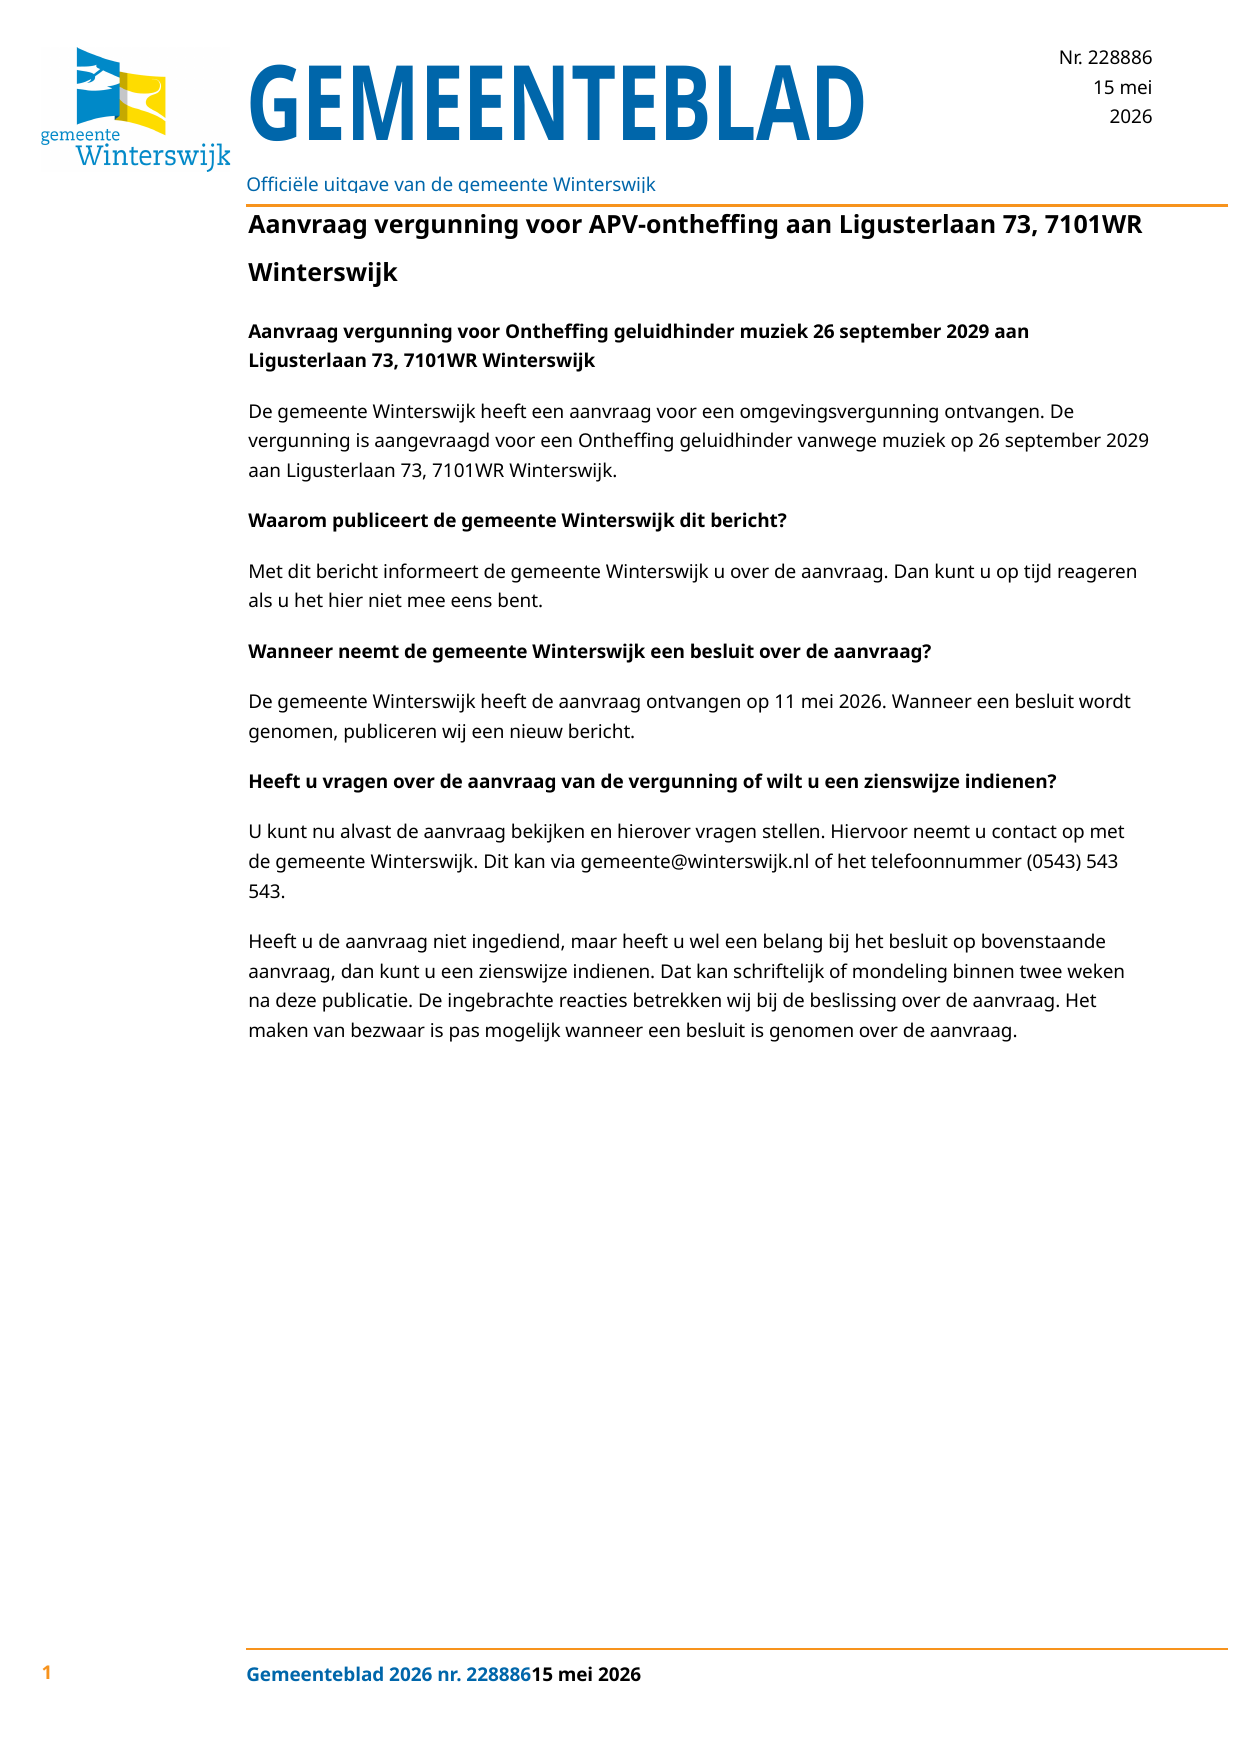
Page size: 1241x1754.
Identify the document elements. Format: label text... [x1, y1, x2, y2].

text De gemeente Winterswijk heeft een aanvraag voor een omgevingsvergunning ontvangen. De vergunning is aangevraagd voor een Ontheffing geluidhinder vanwege muziek op 26 september 2029 aan Ligusterlaan 73, 7101WR Winterswijk. [248, 398, 1152, 483]
text De gemeente Winterswijk heeft de aanvraag ontvangen op 11 mei 2026. Wanneer een besluit wordt genomen, publiceren wij een nieuw bericht. [248, 688, 1152, 744]
text Waarom publiceert de gemeente Winterswijk dit bericht? [248, 507, 1152, 533]
picture [41, 47, 231, 172]
text Met dit bericht informeert de gemeente Winterswijk u over de aanvraag. Dan kunt u op tijd reageren als u het hier niet mee eens bent. [248, 558, 1152, 613]
text Heeft u de aanvraag niet ingediend, maar heeft u wel een belang bij het besluit op bovenstaande aanvraag, dan kunt u een zienswijze indienen. Dat kan schriftelijk of mondeling binnen twee weken na deze publicatie. De ingebrachte reacties betrekken wij bij de beslissing over de aanvraag. Het maken van bezwaar is pas mogelijk wanneer een besluit is genomen over de aanvraag. [248, 928, 1152, 1043]
text U kunt nu alvast de aanvraag bekijken en hierover vragen stellen. Hiervoor neemt u contact op met de gemeente Winterswijk. Dit kan via gemeente@winterswijk.nl of het telefoonnummer (0543) 543 543. [248, 819, 1152, 904]
text Heeft u vragen over de aanvraag van de vergunning of wilt u een zienswijze indienen? [248, 768, 1152, 794]
text Aanvraag vergunning voor APV-ontheffing aan Ligusterlaan 73, 7101WR Winterswijk [248, 207, 1152, 288]
picture [225, 153, 231, 162]
text Aanvraag vergunning voor Ontheffing geluidhinder muziek 26 september 2029 aan Ligusterlaan 73, 7101WR Winterswijk [248, 318, 1152, 373]
text Wanneer neemt de gemeente Winterswijk een besluit over de aanvraag? [248, 638, 1152, 664]
